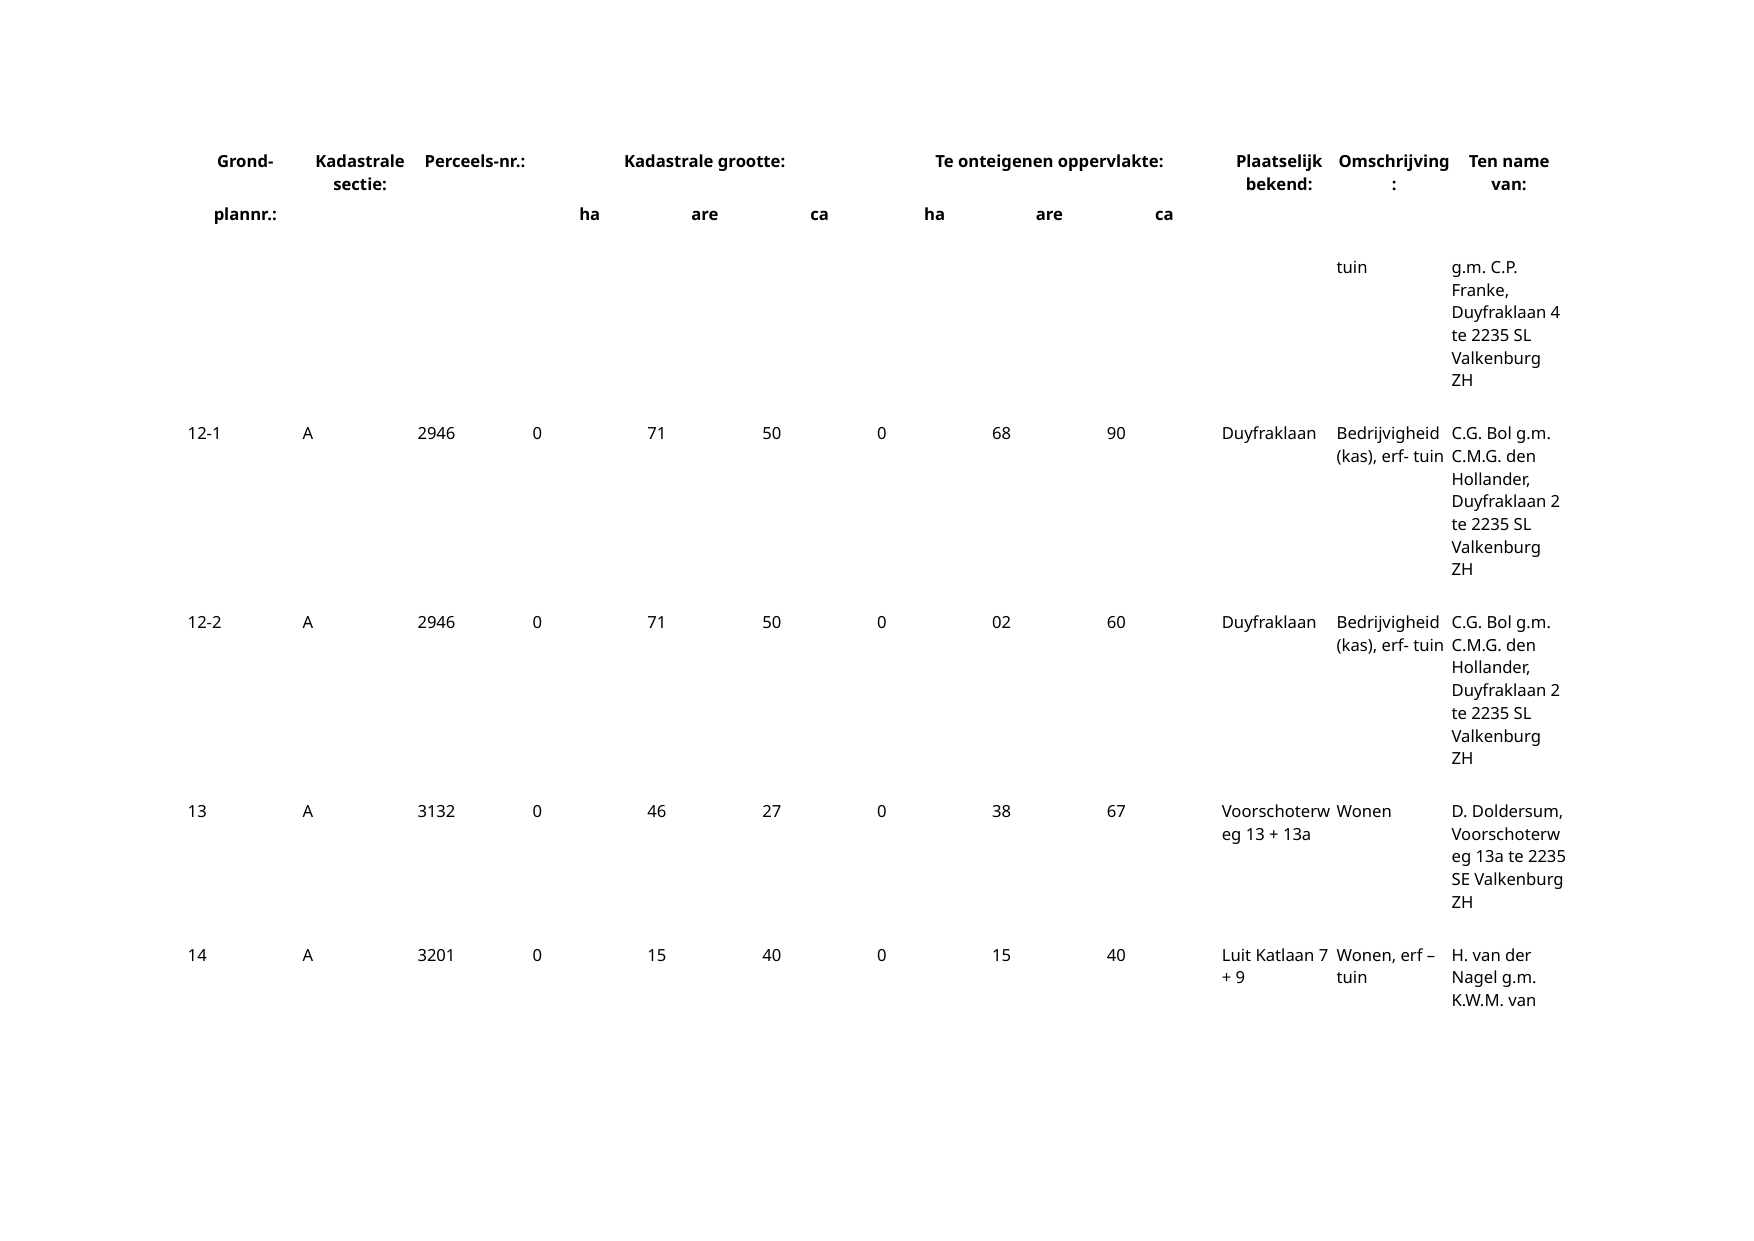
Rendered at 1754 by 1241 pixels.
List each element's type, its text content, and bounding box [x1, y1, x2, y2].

table_cell are [992, 203, 1107, 255]
table_cell 46 [647, 800, 762, 943]
table_header Omschrijving: [1336, 150, 1451, 255]
table_cell 12-2 [188, 611, 302, 799]
table_header Kadastrale sectie: [303, 150, 417, 255]
table_cell 0 [877, 943, 992, 1018]
table_cell 38 [992, 800, 1107, 943]
table_cell ha [532, 203, 647, 255]
table_cell 0 [532, 422, 647, 611]
table_cell Voorschoterweg 13 + 13a [1222, 800, 1336, 943]
table_cell 90 [1107, 422, 1222, 611]
table_cell [303, 255, 417, 422]
table_cell 50 [762, 422, 877, 611]
table_cell C.G. Bol g.m. C.M.G. den Hollander, Duyfraklaan 2 te 2235 SL Valkenburg ZH [1451, 422, 1566, 611]
table_cell Wonen, erf – tuin [1336, 943, 1451, 1018]
table_cell [877, 255, 992, 422]
table_cell 0 [532, 800, 647, 943]
table_cell 27 [762, 800, 877, 943]
table_header Plaatselijk bekend: [1222, 150, 1336, 255]
table_cell 71 [647, 422, 762, 611]
table_cell Bedrijvigheid (kas), erf- tuin [1336, 422, 1451, 611]
table_cell 15 [647, 943, 762, 1018]
table_cell A [303, 422, 417, 611]
table_cell [1107, 255, 1222, 422]
table_cell Duyfraklaan [1222, 611, 1336, 799]
table_cell [762, 255, 877, 422]
table_cell 02 [992, 611, 1107, 799]
table_cell A [303, 800, 417, 943]
table_cell C.G. Bol g.m. C.M.G. den Hollander, Duyfraklaan 2 te 2235 SL Valkenburg ZH [1451, 611, 1566, 799]
table_cell 3201 [417, 943, 532, 1018]
table_cell [417, 255, 532, 422]
table_header Te onteigenen oppervlakte: [877, 150, 1222, 203]
table_cell [532, 255, 647, 422]
table_cell [188, 255, 302, 422]
table_cell [992, 255, 1107, 422]
table_cell Duyfraklaan [1222, 422, 1336, 611]
table_cell 0 [877, 800, 992, 943]
table_header Ten name van: [1451, 150, 1566, 255]
table_cell A [303, 611, 417, 799]
table_cell 13 [188, 800, 302, 943]
table_cell D. Doldersum, Voorschoterweg 13a te 2235 SE Valkenburg ZH [1451, 800, 1566, 943]
table_cell 0 [532, 611, 647, 799]
table_cell 50 [762, 611, 877, 799]
table_cell H. van der Nagel g.m. K.W.M. van [1451, 943, 1566, 1018]
table_cell 0 [532, 943, 647, 1018]
table_cell 40 [762, 943, 877, 1018]
table_cell are [647, 203, 762, 255]
table_cell 12-1 [188, 422, 302, 611]
table_header Grond- plannr.: [188, 150, 302, 255]
table_cell A [303, 943, 417, 1018]
table_cell ha [877, 203, 992, 255]
table_header Kadastrale grootte: [532, 150, 877, 203]
table_cell Luit Katlaan 7 + 9 [1222, 943, 1336, 1018]
table_cell 40 [1107, 943, 1222, 1018]
table_cell 15 [992, 943, 1107, 1018]
table_cell [1222, 255, 1336, 422]
table_cell 14 [188, 943, 302, 1018]
table_cell 60 [1107, 611, 1222, 799]
table_cell Bedrijvigheid (kas), erf- tuin [1336, 611, 1451, 799]
table_header Perceels-nr.: [417, 150, 532, 255]
table_cell g.m. C.P. Franke, Duyfraklaan 4 te 2235 SL Valkenburg ZH [1451, 255, 1566, 422]
table_cell [647, 255, 762, 422]
table_cell 67 [1107, 800, 1222, 943]
table_cell 68 [992, 422, 1107, 611]
table_cell 71 [647, 611, 762, 799]
table_cell ca [1107, 203, 1222, 255]
table_cell 3132 [417, 800, 532, 943]
table_cell 2946 [417, 611, 532, 799]
table_cell Wonen [1336, 800, 1451, 943]
table_cell 0 [877, 611, 992, 799]
table_cell 2946 [417, 422, 532, 611]
table_cell ca [762, 203, 877, 255]
table_cell 0 [877, 422, 992, 611]
table_cell tuin [1336, 255, 1451, 422]
